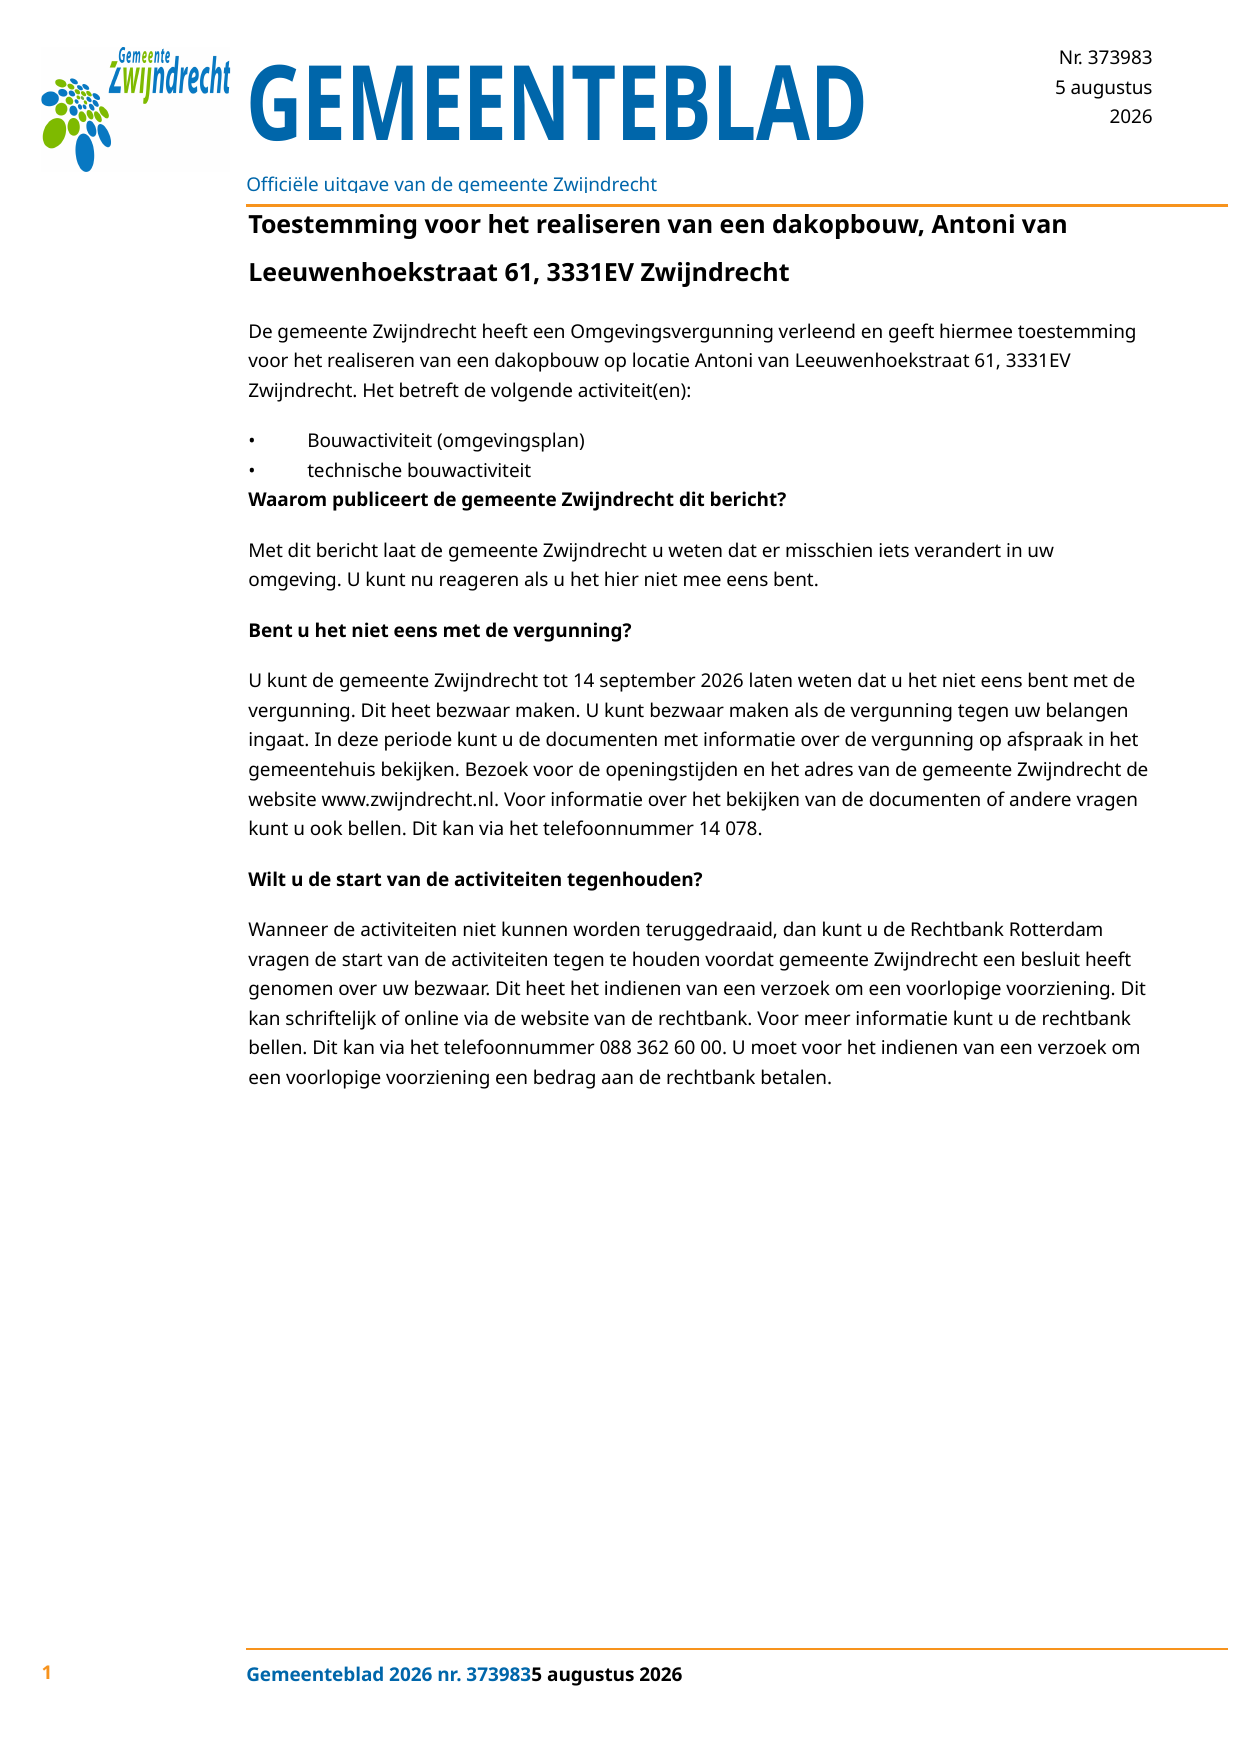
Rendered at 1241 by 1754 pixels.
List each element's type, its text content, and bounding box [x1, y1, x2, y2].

text De gemeente Zwijndrecht heeft een Omgevingsvergunning verleend en geeft hiermee toestemming voor het realiseren van een dakopbouw op locatie Antoni van Leeuwenhoekstraat 61, 3331EV Zwijndrecht. Het betreft de volgende activiteit(en): [248, 318, 1152, 403]
text Wilt u de start van de activiteiten tegenhouden? [248, 866, 1152, 892]
list Bouwactiviteit (omgevingsplan) [248, 427, 1152, 453]
text Wanneer de activiteiten niet kunnen worden teruggedraaid, dan kunt u de Rechtbank Rotterdam vragen de start van de activiteiten tegen te houden voordat gemeente Zwijndrecht een besluit heeft genomen over uw bezwaar. Dit heet het indienen van een verzoek om een voorlopige voorziening. Dit kan schriftelijk of online via de website van de rechtbank. Voor meer informatie kunt u de rechtbank bellen. Dit kan via het telefoonnummer 088 362 60 00. U moet voor het indienen van een verzoek om een voorlopige voorziening een bedrag aan de rechtbank betalen. [248, 916, 1152, 1090]
text Waarom publiceert de gemeente Zwijndrecht dit bericht? [248, 487, 1152, 512]
picture [41, 47, 231, 172]
text Toestemming voor het realiseren van een dakopbouw, Antoni van Leeuwenhoekstraat 61, 3331EV Zwijndrecht [248, 207, 1152, 288]
text Met dit bericht laat de gemeente Zwijndrecht u weten dat er misschien iets verandert in uw omgeving. U kunt nu reageren als u het hier niet mee eens bent. [248, 537, 1152, 592]
text Bent u het niet eens met de vergunning? [248, 617, 1152, 643]
text U kunt de gemeente Zwijndrecht tot 14 september 2026 laten weten dat u het niet eens bent met de vergunning. Dit heet bezwaar maken. U kunt bezwaar maken als de vergunning tegen uw belangen ingaat. In deze periode kunt u de documenten met informatie over de vergunning op afspraak in het gemeentehuis bekijken. Bezoek voor de openingstijden en het adres van de gemeente Zwijndrecht de website www.zwijndrecht.nl. Voor informatie over het bekijken van de documenten of andere vragen kunt u ook bellen. Dit kan via het telefoonnummer 14 078. [248, 667, 1152, 841]
list technische bouwactiviteit [248, 457, 1152, 483]
